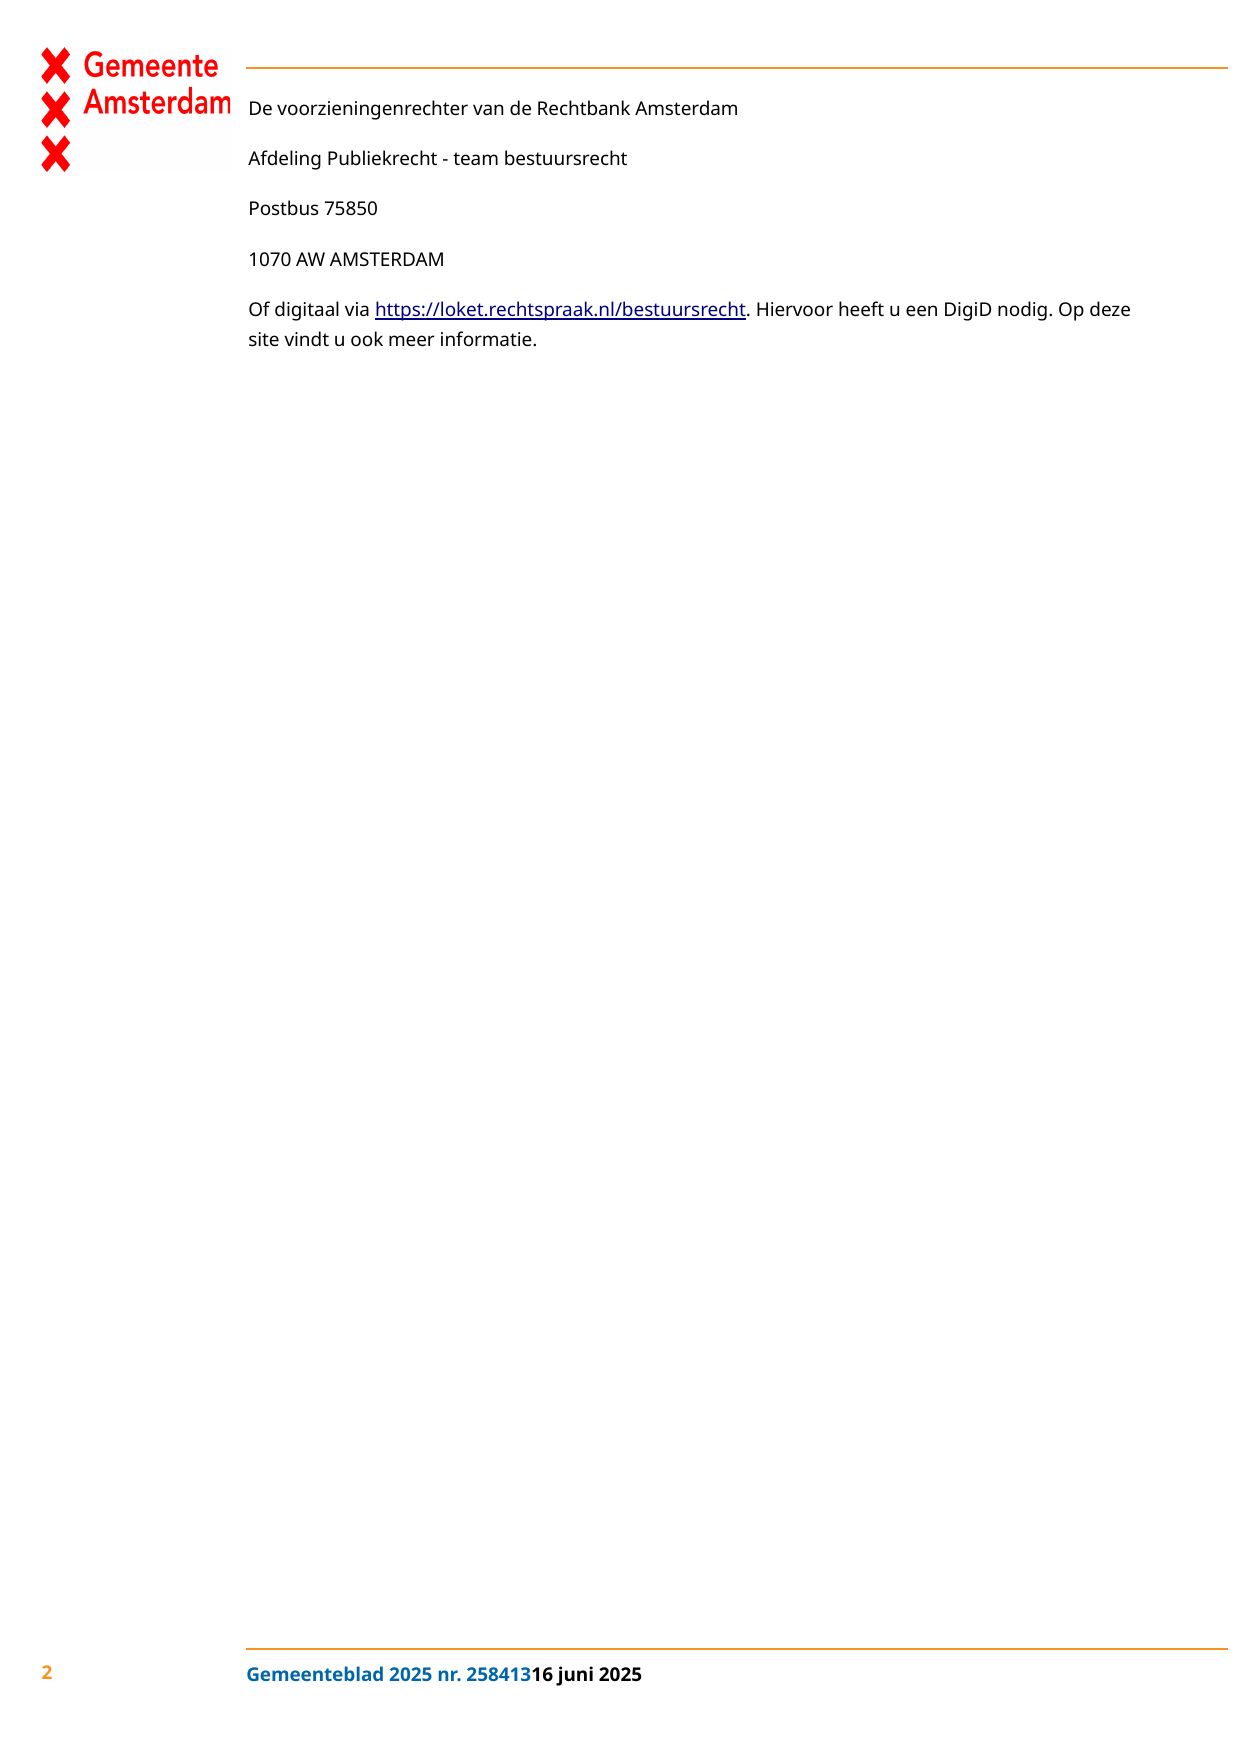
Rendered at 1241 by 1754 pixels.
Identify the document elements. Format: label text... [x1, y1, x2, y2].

picture [41, 47, 231, 172]
text 1070 AW AMSTERDAM [248, 246, 1152, 272]
text Afdeling Publiekrecht - team bestuursrecht [248, 145, 1152, 171]
text Postbus 75850 [248, 196, 1152, 221]
text Of digitaal via https://loket.rechtspraak.nl/bestuursrecht. Hiervoor heeft u een DigiD nodig. Op deze site vindt u ook meer informatie. [248, 296, 1152, 352]
text De voorzieningenrechter van de Rechtbank Amsterdam [248, 95, 1152, 121]
